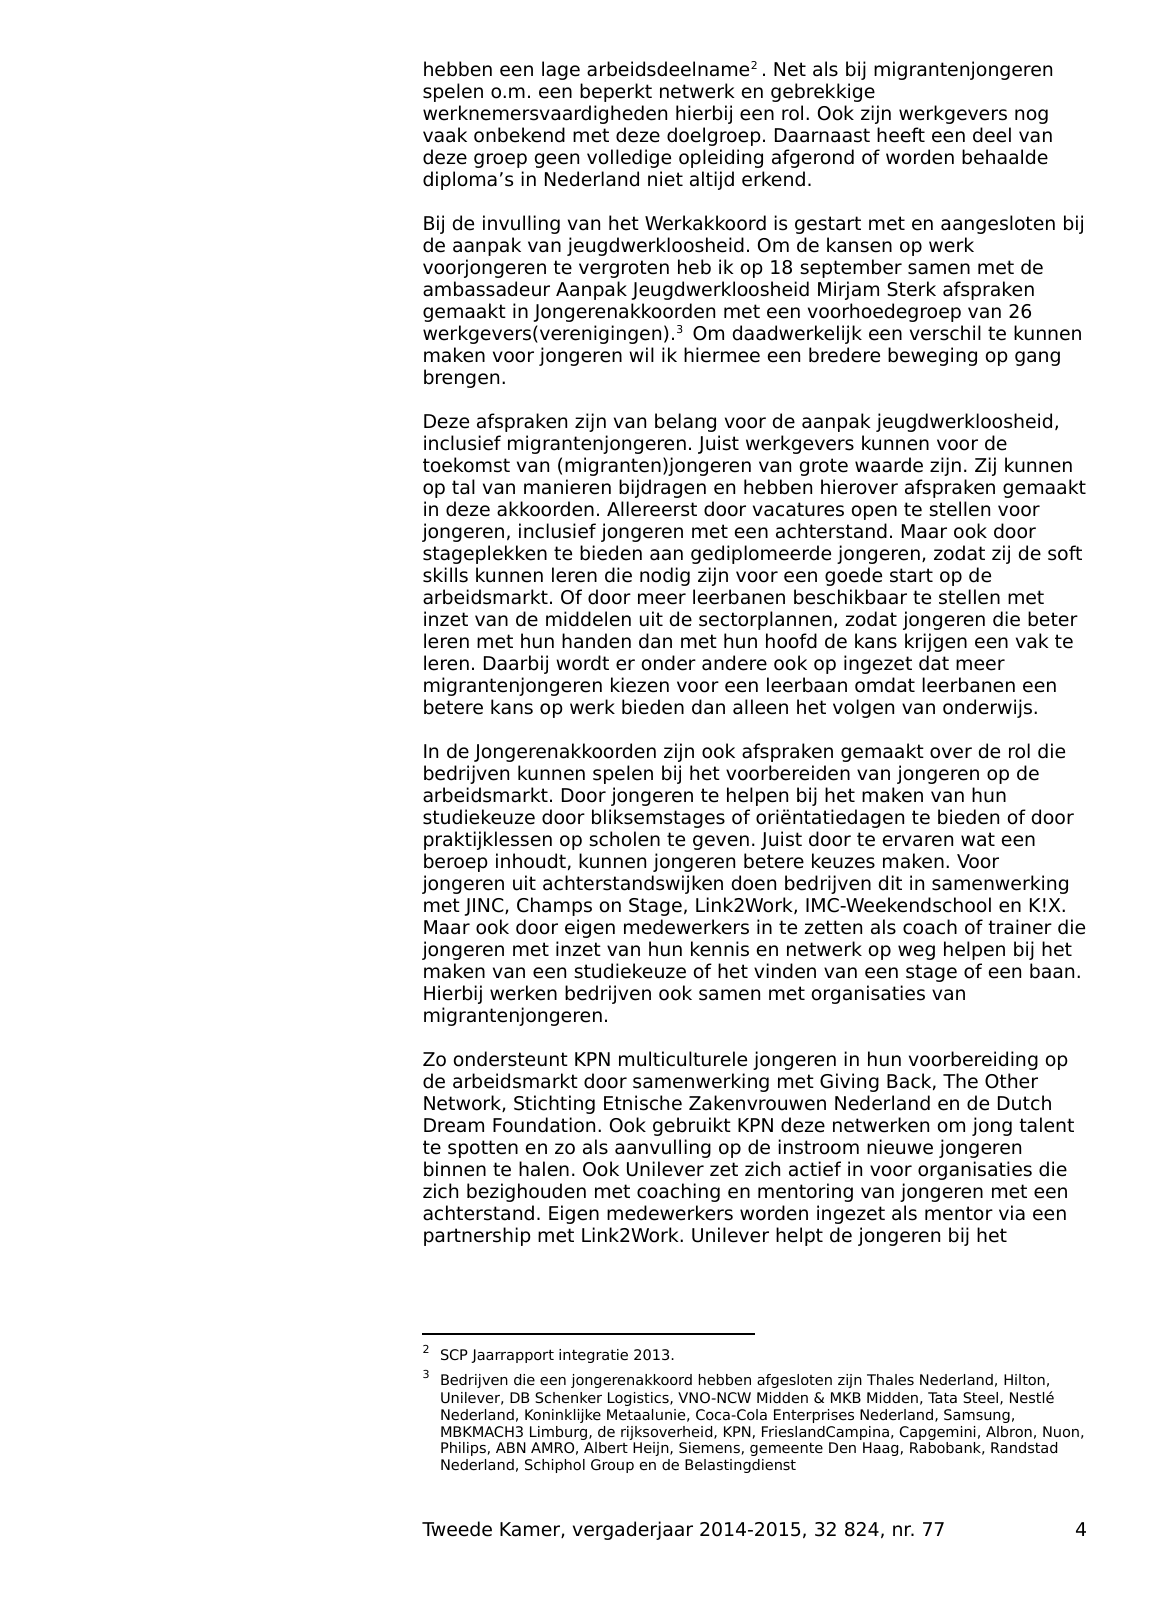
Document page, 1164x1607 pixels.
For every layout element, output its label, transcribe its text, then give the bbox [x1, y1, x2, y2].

text SCP Jaarrapport integratie 2013. [422, 1343, 1087, 1365]
text Bedrijven die een jongerenakkoord hebben afgesloten zijn Thales Nederland, Hilton, Unilever, DB Schenker Logistics, VNO-NCW Midden & MKB Midden, Tata Steel, Nestlé Nederland, Koninklijke Metaalunie, Coca-Cola Enterprises Nederland, Samsung, MBKMACH3 Limburg, de rijksoverheid, KPN, FrieslandCampina, Capgemini, Albron, Nuon, Philips, ABN AMRO, Albert Heijn, Siemens, gemeente Den Haag, Rabobank, Randstad Nederland, Schiphol Group en de Belastingdienst [422, 1368, 1087, 1474]
text hebben een lage arbeidsdeelname. Net als bij migrantenjongeren spelen o.m. een beperkt netwerk en gebrekkige werknemersvaardigheden hierbij een rol. Ook zijn werkgevers nog vaak onbekend met deze doelgroep. Daarnaast heeft een deel van deze groep geen volledige opleiding afgerond of worden behaalde diploma’s in Nederland niet altijd erkend. [422, 59, 1087, 191]
text In de Jongerenakkoorden zijn ook afspraken gemaakt over de rol die bedrijven kunnen spelen bij het voorbereiden van jongeren op de arbeidsmarkt. Door jongeren te helpen bij het maken van hun studiekeuze door bliksemstages of oriëntatiedagen te bieden of door praktijklessen op scholen te geven. Juist door te ervaren wat een beroep inhoudt, kunnen jongeren betere keuzes maken. Voor jongeren uit achterstandswijken doen bedrijven dit in samenwerking met JINC, Champs on Stage, Link2Work, IMC-Weekendschool en K!X. Maar ook door eigen medewerkers in te zetten als coach of trainer die jongeren met inzet van hun kennis en netwerk op weg helpen bij het maken van een studiekeuze of het vinden van een stage of een baan. Hierbij werken bedrijven ook samen met organisaties van migrantenjongeren. [422, 741, 1087, 1027]
text Deze afspraken zijn van belang voor de aanpak jeugdwerkloosheid, inclusief migrantenjongeren. Juist werkgevers kunnen voor de toekomst van (migranten)jongeren van grote waarde zijn. Zij kunnen op tal van manieren bijdragen en hebben hierover afspraken gemaakt in deze akkoorden. Allereerst door vacatures open te stellen voor jongeren, inclusief jongeren met een achterstand. Maar ook door stageplekken te bieden aan gediplomeerde jongeren, zodat zij de soft skills kunnen leren die nodig zijn voor een goede start op de arbeidsmarkt. Of door meer leerbanen beschikbaar te stellen met inzet van de middelen uit de sectorplannen, zodat jongeren die beter leren met hun handen dan met hun hoofd de kans krijgen een vak te leren. Daarbij wordt er onder andere ook op ingezet dat meer migrantenjongeren kiezen voor een leerbaan omdat leerbanen een betere kans op werk bieden dan alleen het volgen van onderwijs. [422, 411, 1087, 719]
text Zo ondersteunt KPN multiculturele jongeren in hun voorbereiding op de arbeidsmarkt door samenwerking met Giving Back, The Other Network, Stichting Etnische Zakenvrouwen Nederland en de Dutch Dream Foundation. Ook gebruikt KPN deze netwerken om jong talent te spotten en zo als aanvulling op de instroom nieuwe jongeren binnen te halen. Ook Unilever zet zich actief in voor organisaties die zich bezighouden met coaching en mentoring van jongeren met een achterstand. Eigen medewerkers worden ingezet als mentor via een partnership met Link2Work. Unilever helpt de jongeren bij het [422, 1049, 1087, 1247]
text Bij de invulling van het Werkakkoord is gestart met en aangesloten bij de aanpak van jeugdwerkloosheid. Om de kansen op werk voorjongeren te vergroten heb ik op 18 september samen met de ambassadeur Aanpak Jeugdwerkloosheid Mirjam Sterk afspraken gemaakt in Jongerenakkoorden met een voorhoedegroep van 26 werkgevers(verenigingen). Om daadwerkelijk een verschil te kunnen maken voor jongeren wil ik hiermee een bredere beweging op gang brengen. [422, 213, 1087, 389]
